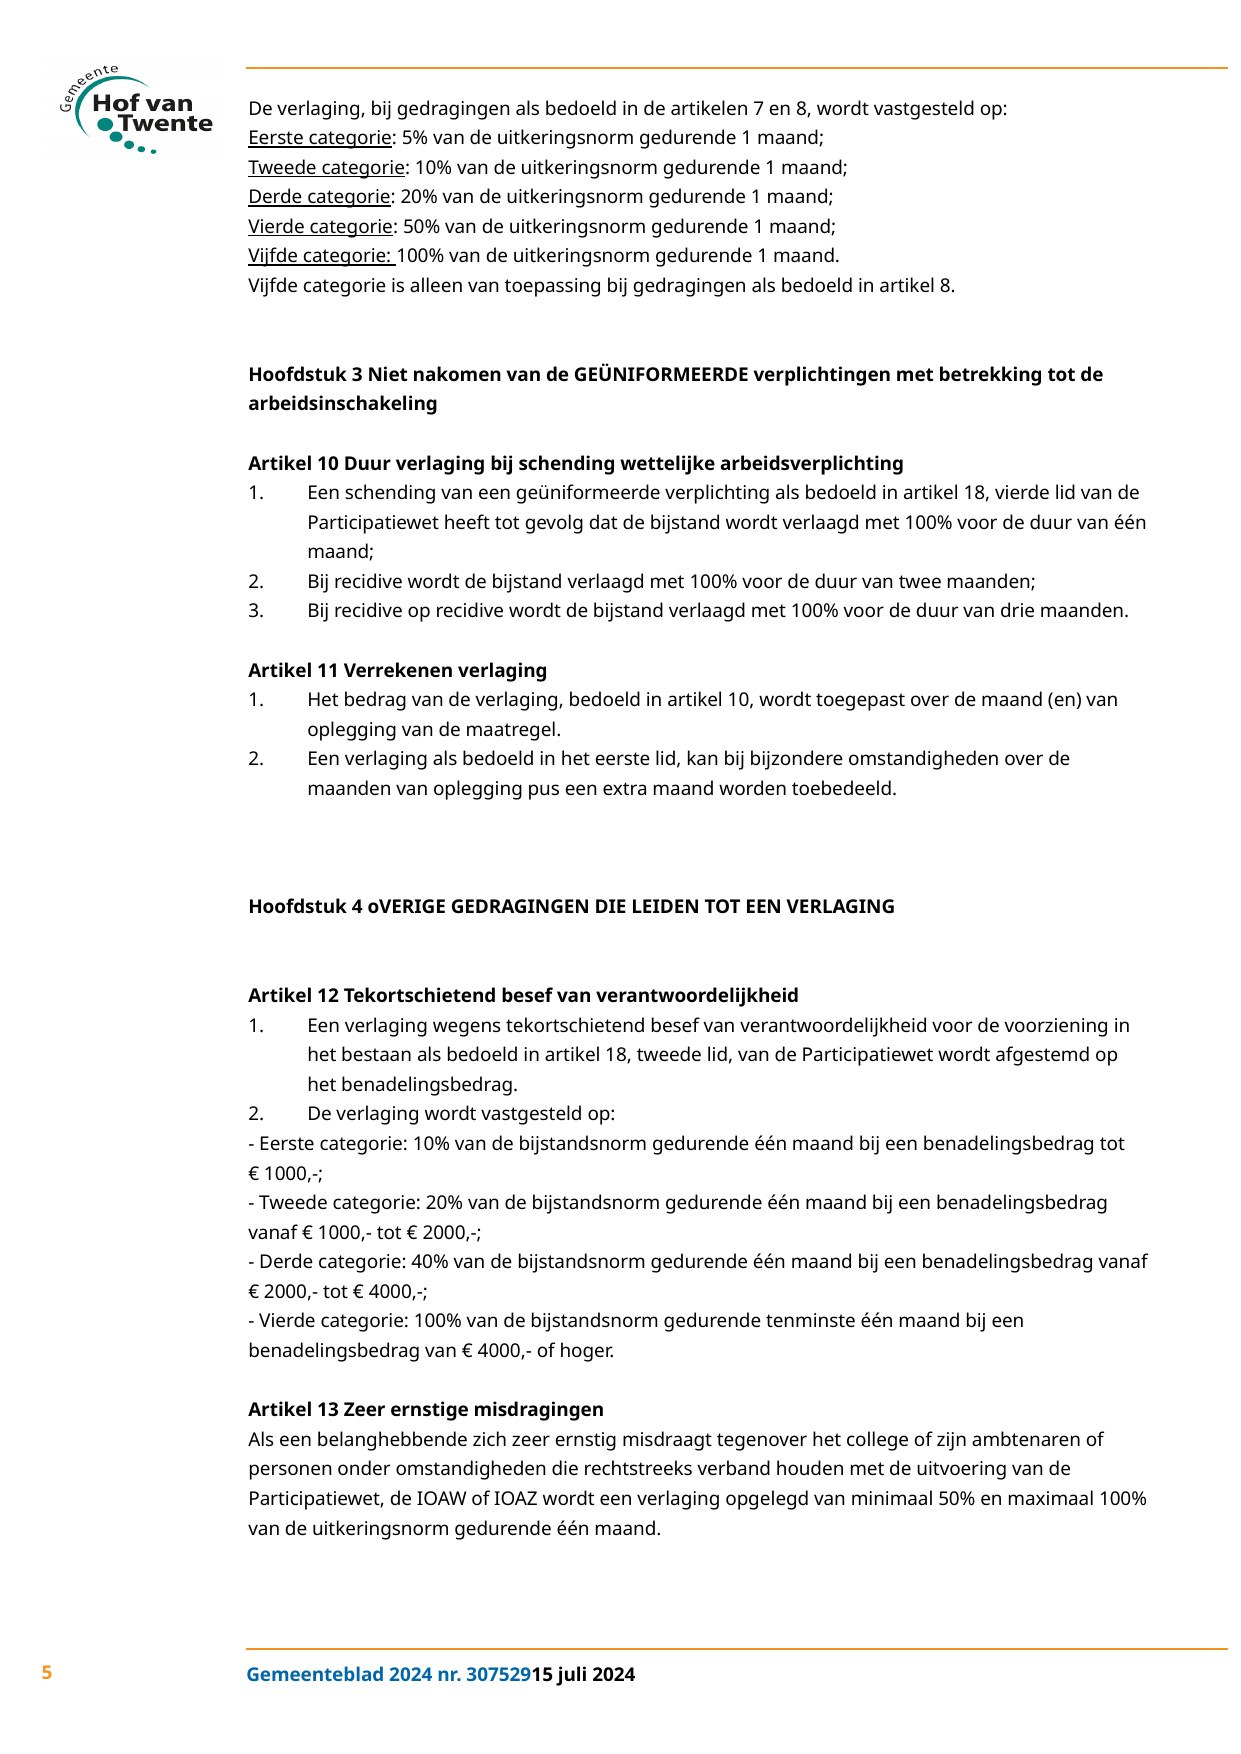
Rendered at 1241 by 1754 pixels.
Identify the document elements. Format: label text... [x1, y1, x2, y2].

text Artikel 12 Tekortschietend besef van verantwoordelijkheid [248, 982, 1152, 1008]
picture [41, 47, 231, 172]
text De verlaging, bij gedragingen als bedoeld in de artikelen 7 en 8, wordt vastgesteld op: [248, 95, 1152, 121]
text Hoofdstuk 3 Niet nakomen van de GEÜNIFORMEERDE verplichtingen met betrekking tot de arbeidsinschakeling [248, 361, 1152, 416]
text Artikel 13 Zeer ernstige misdragingen [248, 1396, 1152, 1422]
text Artikel 10 Duur verlaging bij schending wettelijke arbeidsverplichting [248, 450, 1152, 476]
list Het bedrag van de verlaging, bedoeld in artikel 10, wordt toegepast over de maand (en) van oplegging van de maatregel. [248, 686, 1152, 742]
text Eerste categorie: 5% van de uitkeringsnorm gedurende 1 maand; [248, 124, 1152, 150]
text - Vierde categorie: 100% van de bijstandsnorm gedurende tenminste één maand bij een benadelingsbedrag van € 4000,- of hoger. [248, 1308, 1152, 1363]
text - Tweede categorie: 20% van de bijstandsnorm gedurende één maand bij een benadelingsbedrag vanaf € 1000,- tot € 2000,-; [248, 1189, 1152, 1245]
text Artikel 11 Verrekenen verlaging [248, 657, 1152, 683]
text - Eerste categorie: 10% van de bijstandsnorm gedurende één maand bij een benadelingsbedrag tot € 1000,-; [248, 1130, 1152, 1186]
text Hoofdstuk 4 oVERIGE GEDRAGINGEN DIE LEIDEN TOT EEN VERLAGING [248, 893, 1152, 919]
text Vijfde categorie: 100% van de uitkeringsnorm gedurende 1 maand. [248, 243, 1152, 268]
list Een verlaging als bedoeld in het eerste lid, kan bij bijzondere omstandigheden over de maanden van oplegging pus een extra maand worden toebedeeld. [248, 746, 1152, 801]
list De verlaging wordt vastgesteld op: [248, 1101, 1152, 1126]
list Bij recidive wordt de bijstand verlaagd met 100% voor de duur van twee maanden; [248, 568, 1152, 594]
list Een schending van een geüniformeerde verplichting als bedoeld in artikel 18, vierde lid van de Participatiewet heeft tot gevolg dat de bijstand wordt verlaagd met 100% voor de duur van één maand; [248, 479, 1152, 564]
text - Derde categorie: 40% van de bijstandsnorm gedurende één maand bij een benadelingsbedrag vanaf € 2000,- tot € 4000,-; [248, 1248, 1152, 1304]
text Vierde categorie: 50% van de uitkeringsnorm gedurende 1 maand; [248, 213, 1152, 239]
text Derde categorie: 20% van de uitkeringsnorm gedurende 1 maand; [248, 183, 1152, 209]
text Tweede categorie: 10% van de uitkeringsnorm gedurende 1 maand; [248, 154, 1152, 180]
list Een verlaging wegens tekortschietend besef van verantwoordelijkheid voor de voorziening in het bestaan als bedoeld in artikel 18, tweede lid, van de Participatiewet wordt afgestemd op het benadelingsbedrag. [248, 1012, 1152, 1097]
text Vijfde categorie is alleen van toepassing bij gedragingen als bedoeld in artikel 8. [248, 272, 1152, 298]
text Als een belanghebbende zich zeer ernstig misdraagt tegenover het college of zijn ambtenaren of personen onder omstandigheden die rechtstreeks verband houden met de uitvoering van de Participatiewet, de IOAW of IOAZ wordt een verlaging opgelegd van minimaal 50% en maximaal 100% van de uitkeringsnorm gedurende één maand. [248, 1426, 1152, 1541]
list Bij recidive op recidive wordt de bijstand verlaagd met 100% voor de duur van drie maanden. [248, 598, 1152, 623]
